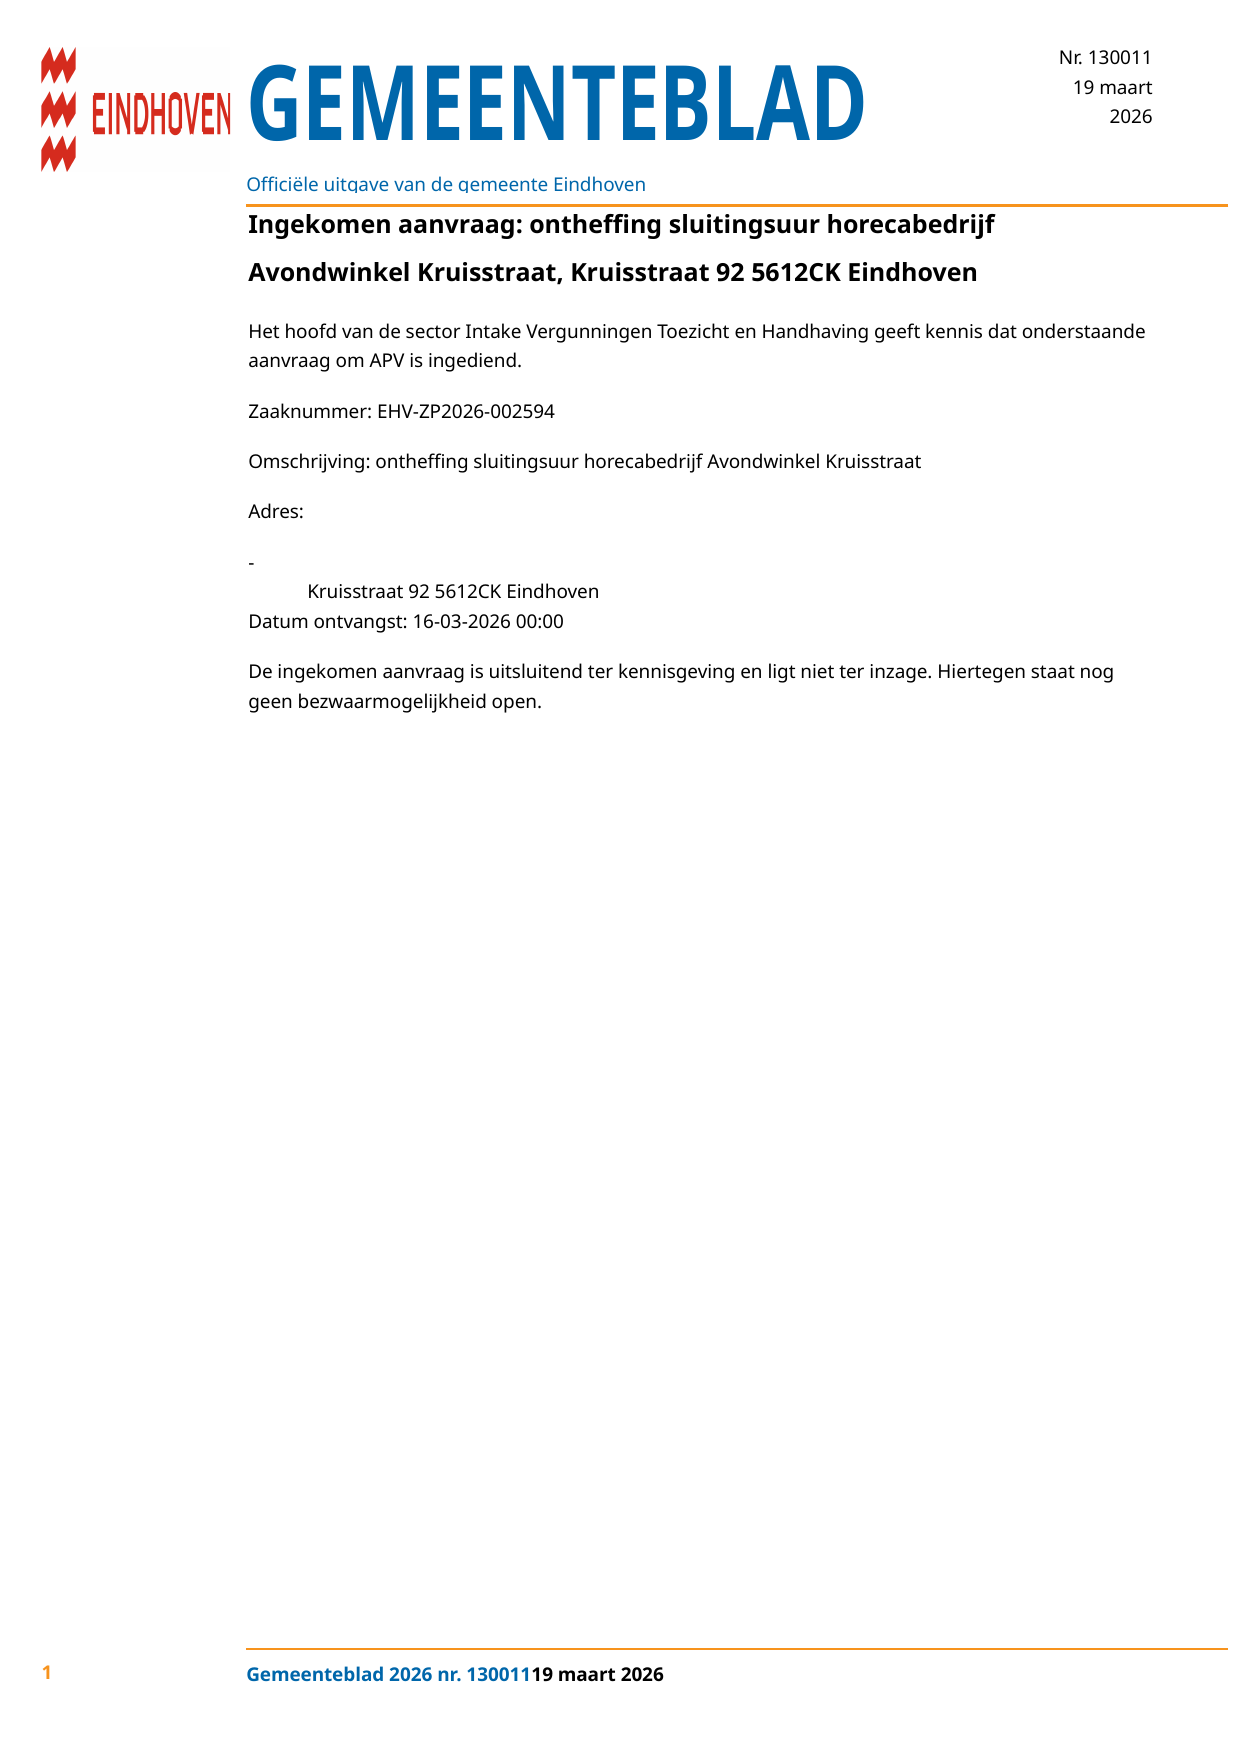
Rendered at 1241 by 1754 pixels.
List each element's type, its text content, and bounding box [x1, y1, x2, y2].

text Adres: [248, 499, 1152, 524]
text Omschrijving: ontheffing sluitingsuur horecabedrijf Avondwinkel Kruisstraat [248, 448, 1152, 474]
text Het hoofd van de sector Intake Vergunningen Toezicht en Handhaving geeft kennis dat onderstaande aanvraag om APV is ingediend. [248, 318, 1152, 373]
text De ingekomen aanvraag is uitsluitend ter kennisgeving en ligt niet ter inzage. Hiertegen staat nog geen bezwaarmogelijkheid open. [248, 659, 1152, 714]
text Ingekomen aanvraag: ontheffing sluitingsuur horecabedrijf Avondwinkel Kruisstraat, Kruisstraat 92 5612CK Eindhoven [248, 207, 1152, 288]
text Zaaknummer: EHV-ZP2026-002594 [248, 398, 1152, 424]
picture [41, 47, 231, 172]
list Kruisstraat 92 5612CK Eindhoven [248, 579, 1152, 604]
text Datum ontvangst: 16-03-2026 00:00 [248, 608, 1152, 634]
